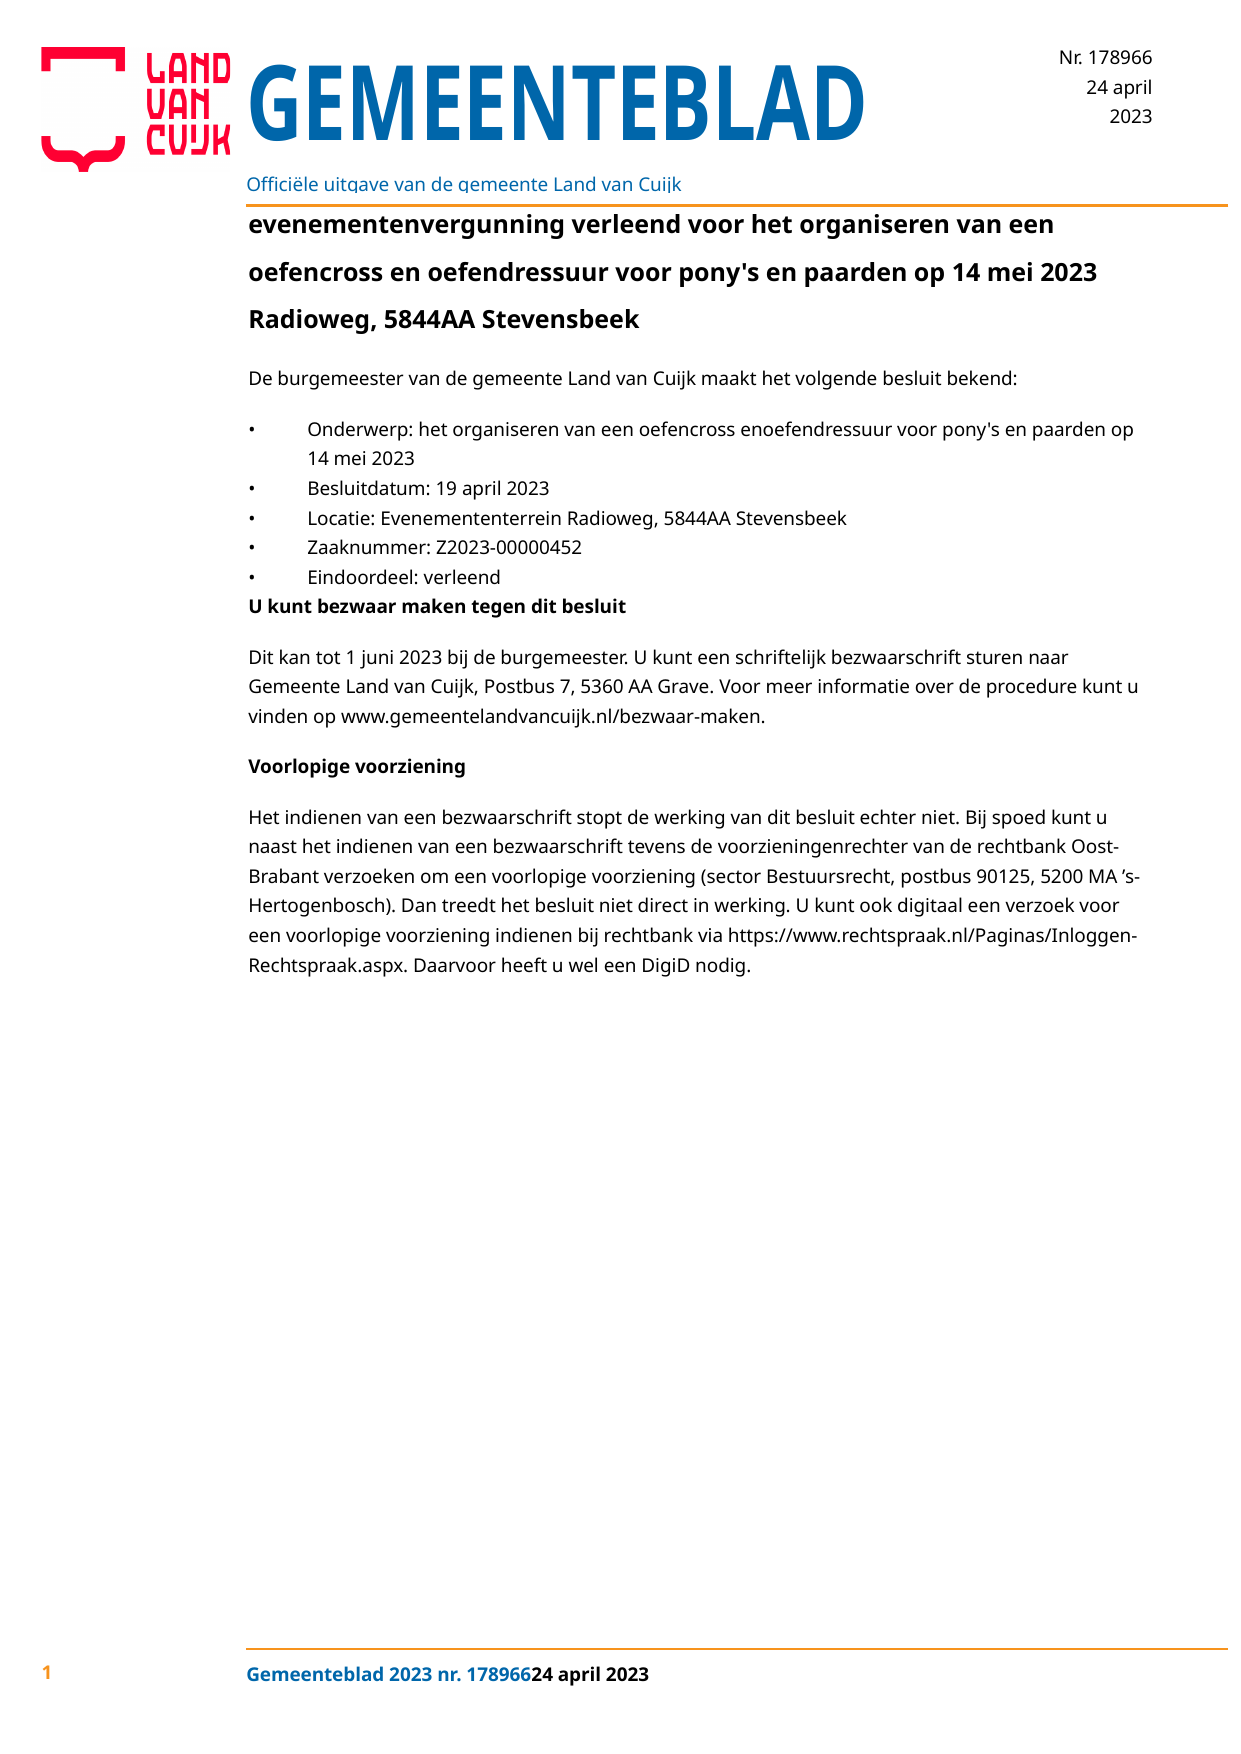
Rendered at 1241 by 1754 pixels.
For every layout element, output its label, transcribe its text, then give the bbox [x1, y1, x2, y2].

text evenementenvergunning verleend voor het organiseren van een oefencross en oefendressuur voor pony's en paarden op 14 mei 2023 Radioweg, 5844AA Stevensbeek [248, 207, 1152, 336]
text Dit kan tot 1 juni 2023 bij de burgemeester. U kunt een schriftelijk bezwaarschrift sturen naar Gemeente Land van Cuijk, Postbus 7, 5360 AA Grave. Voor meer informatie over de procedure kunt u vinden op www.gemeentelandvancuijk.nl/bezwaar-maken. [248, 644, 1152, 729]
text U kunt bezwaar maken tegen dit besluit [248, 593, 1152, 619]
list Locatie: Evenemententerrein Radioweg, 5844AA Stevensbeek [248, 505, 1152, 530]
list Onderwerp: het organiseren van een oefencross enoefendressuur voor pony's en paarden op 14 mei 2023 [248, 416, 1152, 471]
text Het indienen van een bezwaarschrift stopt de werking van dit besluit echter niet. Bij spoed kunt u naast het indienen van een bezwaarschrift tevens de voorzieningenrechter van de rechtbank Oost-Brabant verzoeken om een voorlopige voorziening (sector Bestuursrecht, postbus 90125, 5200 MA ’s-Hertogenbosch). Dan treedt het besluit niet direct in werking. U kunt ook digitaal een verzoek voor een voorlopige voorziening indienen bij rechtbank via https://www.rechtspraak.nl/Paginas/Inloggen-Rechtspraak.aspx. Daarvoor heeft u wel een DigiD nodig. [248, 804, 1152, 977]
text Voorlopige voorziening [248, 753, 1152, 779]
list Zaaknummer: Z2023-00000452 [248, 534, 1152, 560]
picture [41, 47, 231, 172]
list Besluitdatum: 19 april 2023 [248, 475, 1152, 501]
text De burgemeester van de gemeente Land van Cuijk maakt het volgende besluit bekend: [248, 366, 1152, 391]
list Eindoordeel: verleend [248, 564, 1152, 589]
